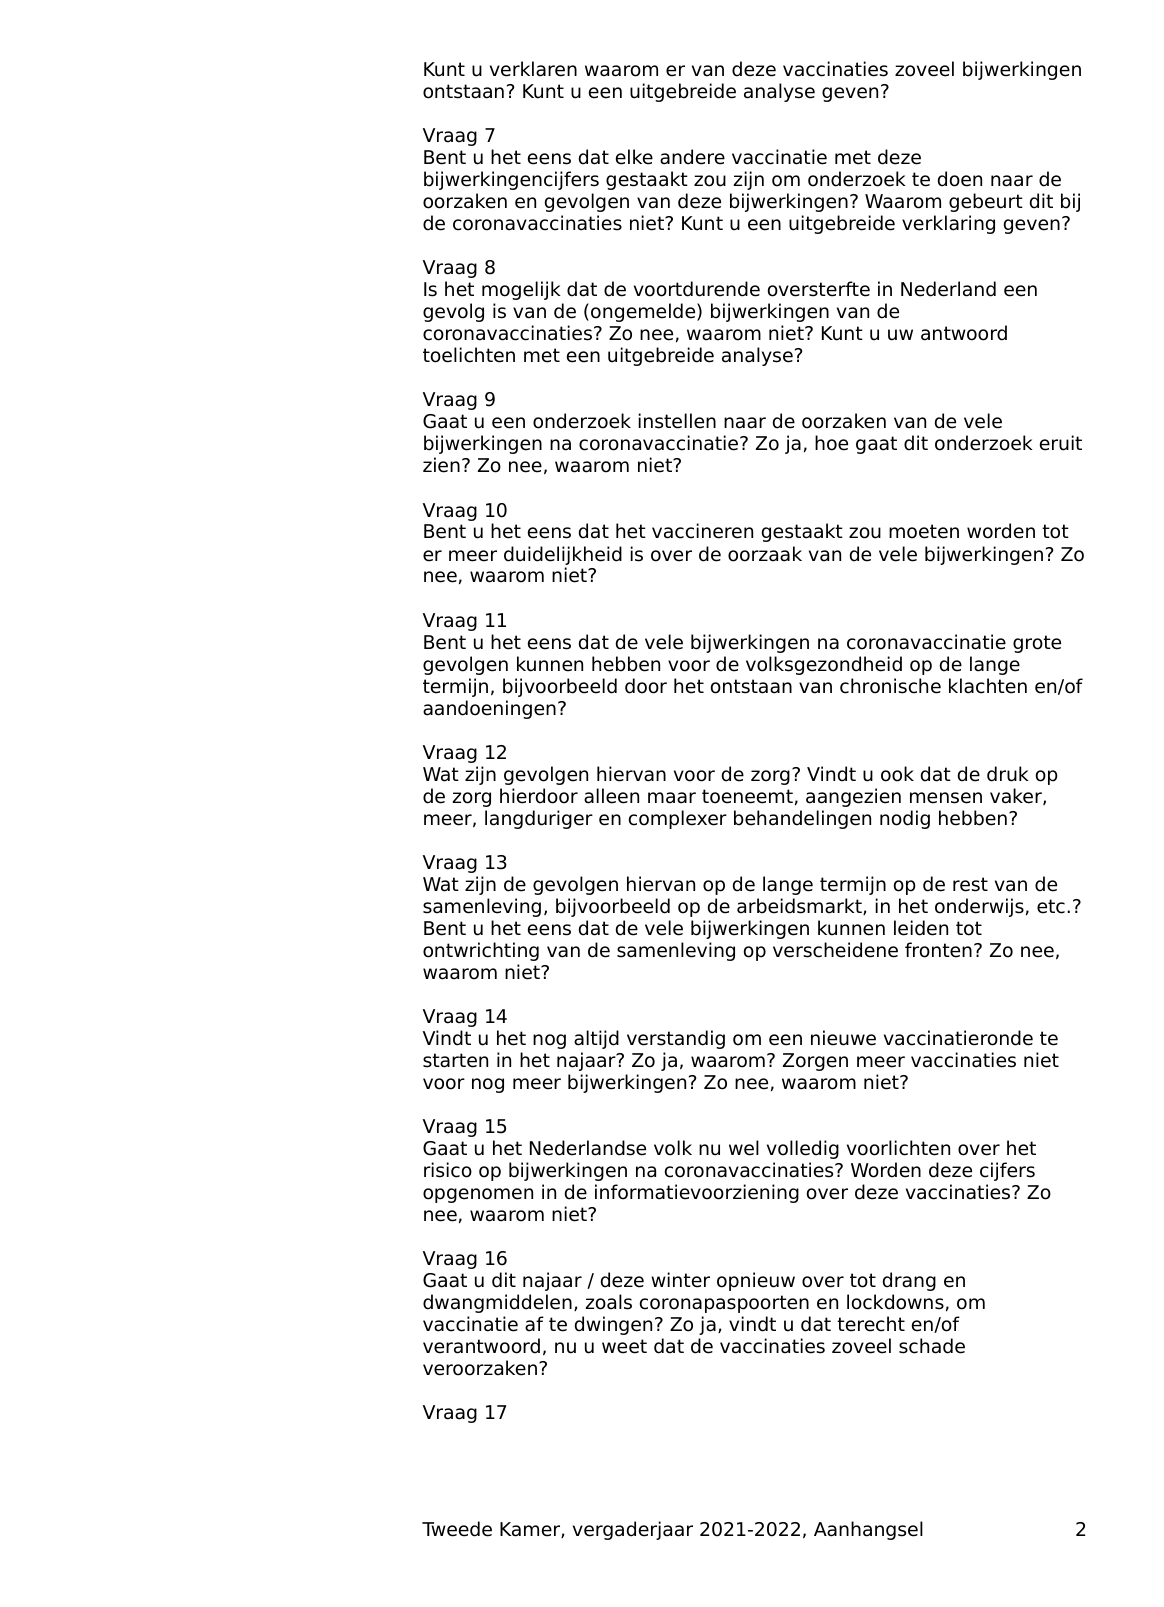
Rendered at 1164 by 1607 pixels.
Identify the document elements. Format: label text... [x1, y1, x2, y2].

text Vindt u het nog altijd verstandig om een nieuwe vaccinatieronde te starten in het najaar? Zo ja, waarom? Zorgen meer vaccinaties niet voor nog meer bijwerkingen? Zo nee, waarom niet? [422, 1028, 1087, 1094]
text Vraag 7 [422, 125, 1087, 147]
text Vraag 14 [422, 1006, 1087, 1028]
text Vraag 15 [422, 1116, 1087, 1138]
text Bent u het eens dat het vaccineren gestaakt zou moeten worden tot er meer duidelijkheid is over de oorzaak van de vele bijwerkingen? Zo nee, waarom niet? [422, 521, 1087, 587]
text Vraag 8 [422, 257, 1087, 279]
text Wat zijn gevolgen hiervan voor de zorg? Vindt u ook dat de druk op de zorg hierdoor alleen maar toeneemt, aangezien mensen vaker, meer, langduriger en complexer behandelingen nodig hebben? [422, 764, 1087, 829]
text Vraag 17 [422, 1402, 1087, 1424]
text Gaat u het Nederlandse volk nu wel volledig voorlichten over het risico op bijwerkingen na coronavaccinaties? Worden deze cijfers opgenomen in de informatievoorziening over deze vaccinaties? Zo nee, waarom niet? [422, 1138, 1087, 1226]
text Vraag 10 [422, 499, 1087, 521]
text Vraag 13 [422, 852, 1087, 874]
text Gaat u dit najaar / deze winter opnieuw over tot drang en dwangmiddelen, zoals coronapaspoorten en lockdowns, om vaccinatie af te dwingen? Zo ja, vindt u dat terecht en/of verantwoord, nu u weet dat de vaccinaties zoveel schade veroorzaken? [422, 1270, 1087, 1380]
text Vraag 9 [422, 389, 1087, 411]
text Wat zijn de gevolgen hiervan op de lange termijn op de rest van de samenleving, bijvoorbeeld op de arbeidsmarkt, in het onderwijs, etc.? Bent u het eens dat de vele bijwerkingen kunnen leiden tot ontwrichting van de samenleving op verscheidene fronten? Zo nee, waarom niet? [422, 874, 1087, 984]
text Bent u het eens dat elke andere vaccinatie met deze bijwerkingencijfers gestaakt zou zijn om onderzoek te doen naar de oorzaken en gevolgen van deze bijwerkingen? Waarom gebeurt dit bij de coronavaccinaties niet? Kunt u een uitgebreide verklaring geven? [422, 147, 1087, 235]
text Vraag 12 [422, 742, 1087, 764]
text Is het mogelijk dat de voortdurende oversterfte in Nederland een gevolg is van de (ongemelde) bijwerkingen van de coronavaccinaties? Zo nee, waarom niet? Kunt u uw antwoord toelichten met een uitgebreide analyse? [422, 279, 1087, 367]
text Kunt u verklaren waarom er van deze vaccinaties zoveel bijwerkingen ontstaan? Kunt u een uitgebreide analyse geven? [422, 59, 1087, 103]
text Vraag 11 [422, 609, 1087, 632]
text Bent u het eens dat de vele bijwerkingen na coronavaccinatie grote gevolgen kunnen hebben voor de volksgezondheid op de lange termijn, bijvoorbeeld door het ontstaan van chronische klachten en/of aandoeningen? [422, 632, 1087, 719]
text Vraag 16 [422, 1248, 1087, 1270]
text Gaat u een onderzoek instellen naar de oorzaken van de vele bijwerkingen na coronavaccinatie? Zo ja, hoe gaat dit onderzoek eruit zien? Zo nee, waarom niet? [422, 411, 1087, 477]
